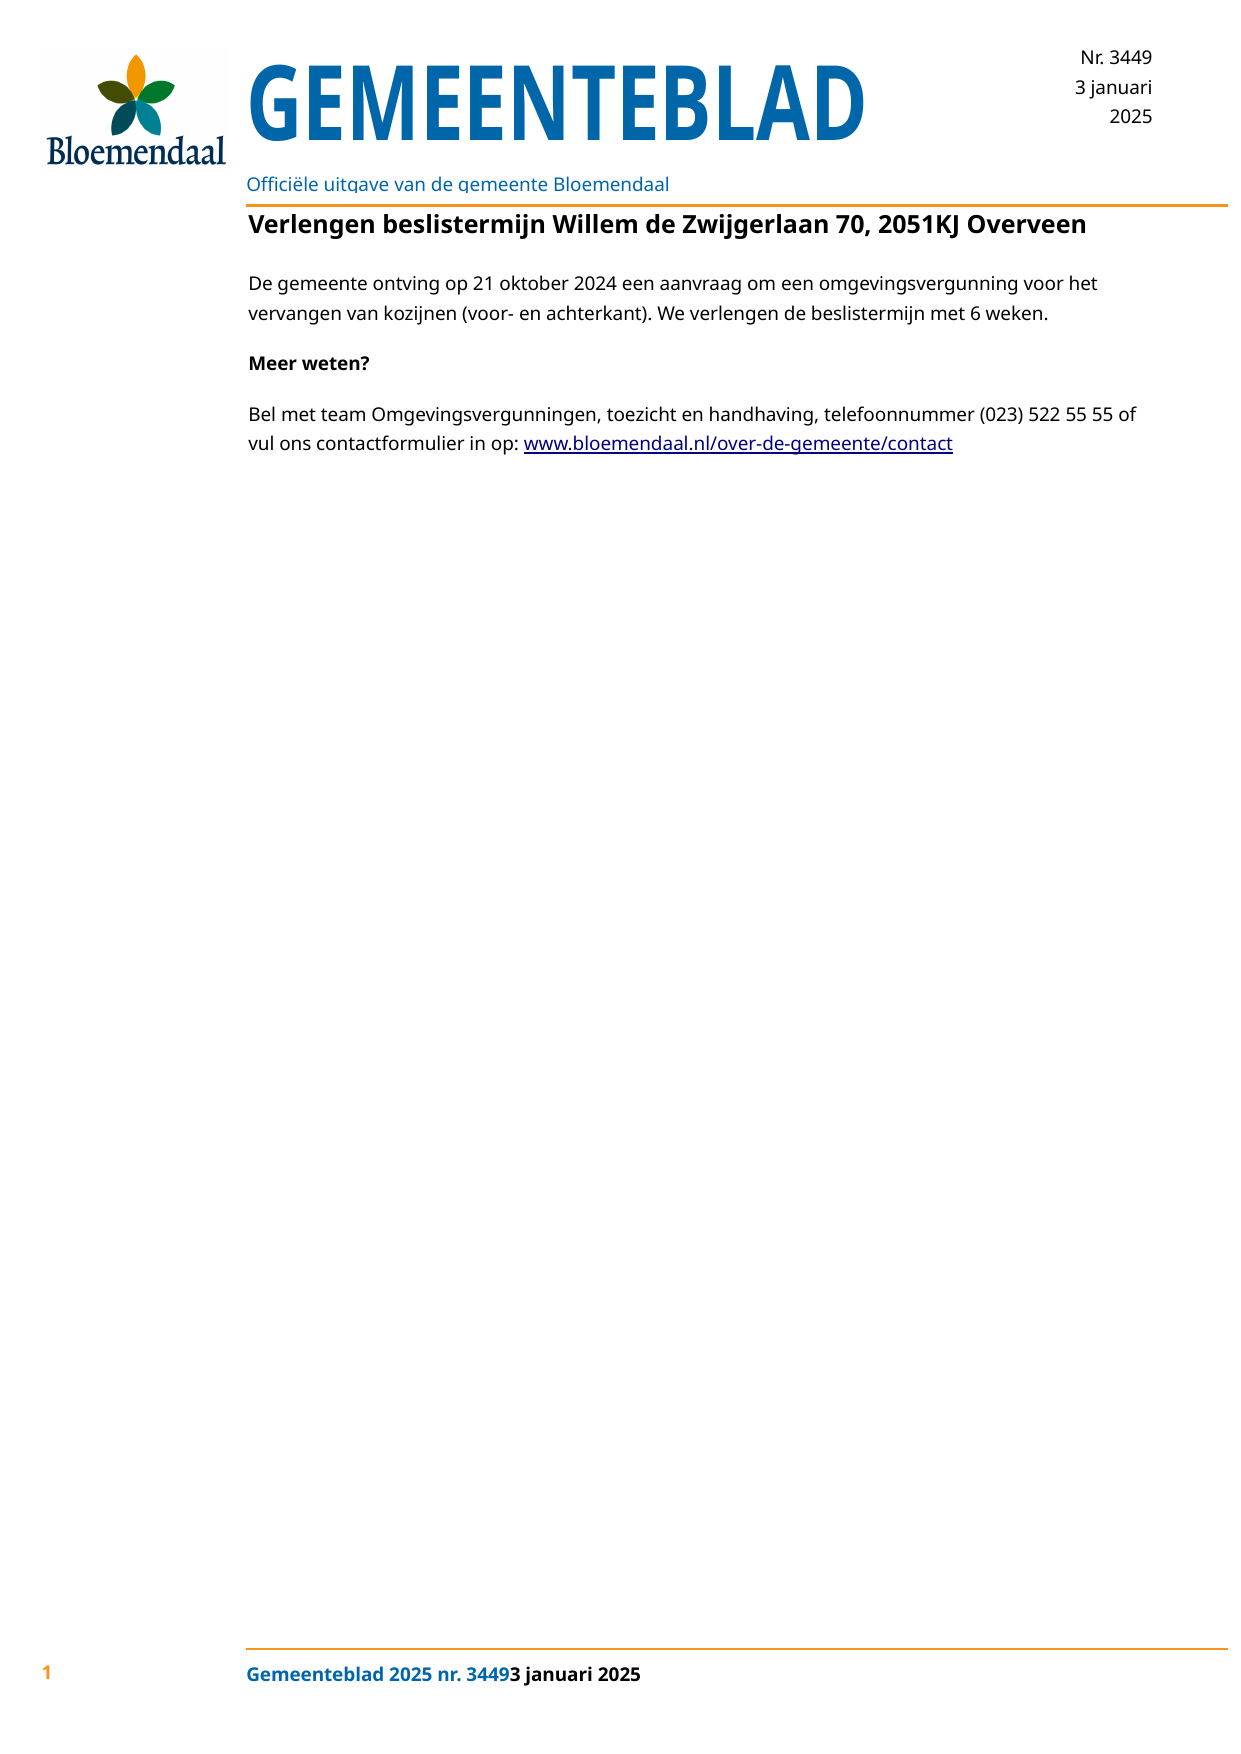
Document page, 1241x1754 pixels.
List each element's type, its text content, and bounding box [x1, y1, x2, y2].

text Verlengen beslistermijn Willem de Zwijgerlaan 70, 2051KJ Overveen [248, 207, 1152, 241]
text De gemeente ontving op 21 oktober 2024 een aanvraag om een omgevingsvergunning voor het vervangen van kozijnen (voor- en achterkant). We verlengen de beslistermijn met 6 weken. [248, 270, 1152, 326]
picture [41, 47, 231, 172]
text Meer weten? [248, 350, 1152, 376]
text Bel met team Omgevingsvergunningen, toezicht en handhaving, telefoonnummer (023) 522 55 55 of vul ons contactformulier in op: www.bloemendaal.nl/over-de-gemeente/contact [248, 401, 1152, 456]
